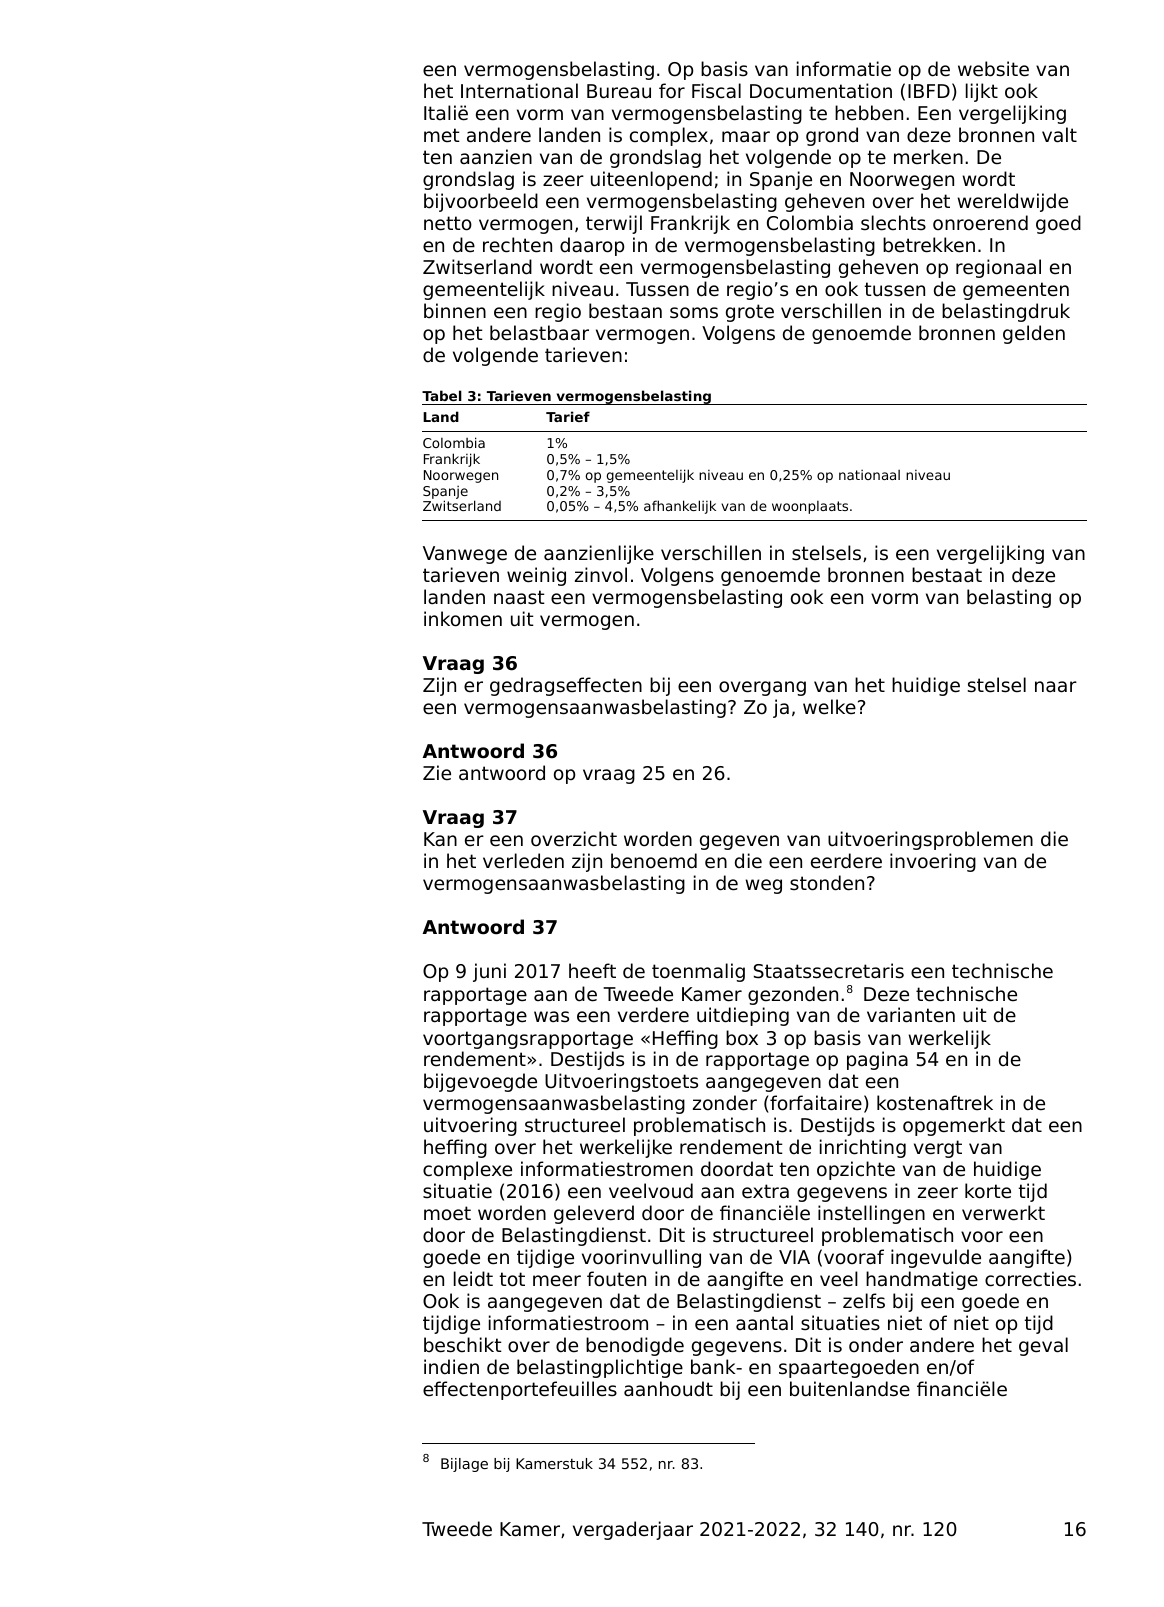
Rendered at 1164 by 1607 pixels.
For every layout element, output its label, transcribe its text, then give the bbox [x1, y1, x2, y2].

table_cell 0,05% – 4,5% afhankelijk van de woonplaats. [540, 499, 1087, 519]
table_cell Zwitserland [422, 499, 540, 519]
table_cell Spanje [422, 484, 540, 499]
text Zijn er gedragseffecten bij een overgang van het huidige stelsel naar een vermogensaanwasbelasting? Zo ja, welke? [422, 675, 1087, 719]
text Vanwege de aanzienlijke verschillen in stelsels, is een vergelijking van tarieven weinig zinvol. Volgens genoemde bronnen bestaat in deze landen naast een vermogensbelasting ook een vorm van belasting op inkomen uit vermogen. [422, 543, 1087, 631]
table_cell Land [422, 405, 540, 431]
table_cell Tarief [540, 405, 1087, 431]
table_header Tabel 3: Tarieven vermogensbelasting [422, 389, 1087, 404]
subtitle Vraag 37 [422, 807, 1087, 829]
table_cell 0,5% – 1,5% [540, 452, 1087, 468]
subtitle Vraag 36 [422, 653, 1087, 675]
table_cell 0,2% – 3,5% [540, 484, 1087, 499]
text een vermogensbelasting. Op basis van informatie op de website van het International Bureau for Fiscal Documentation (IBFD) lijkt ook Italië een vorm van vermogensbelasting te hebben. Een vergelijking met andere landen is complex, maar op grond van deze bronnen valt ten aanzien van de grondslag het volgende op te merken. De grondslag is zeer uiteenlopend; in Spanje en Noorwegen wordt bijvoorbeeld een vermogensbelasting geheven over het wereldwijde netto vermogen, terwijl Frankrijk en Colombia slechts onroerend goed en de rechten daarop in de vermogensbelasting betrekken. In Zwitserland wordt een vermogensbelasting geheven op regionaal en gemeentelijk niveau. Tussen de regio’s en ook tussen de gemeenten binnen een regio bestaan soms grote verschillen in de belastingdruk op het belastbaar vermogen. Volgens de genoemde bronnen gelden de volgende tarieven: [422, 59, 1087, 367]
table_cell Frankrijk [422, 452, 540, 468]
subtitle Antwoord 37 [422, 917, 1087, 939]
text Zie antwoord op vraag 25 en 26. [422, 763, 1087, 785]
table_cell 1% [540, 432, 1087, 452]
text Op 9 juni 2017 heeft de toenmalig Staatssecretaris een technische rapportage aan de Tweede Kamer gezonden. Deze technische rapportage was een verdere uitdieping van de varianten uit de voortgangsrapportage «Heffing box 3 op basis van werkelijk rendement». Destijds is in de rapportage op pagina 54 en in de bijgevoegde Uitvoeringstoets aangegeven dat een vermogensaanwasbelasting zonder (forfaitaire) kostenaftrek in de uitvoering structureel problematisch is. Destijds is opgemerkt dat een heffing over het werkelijke rendement de inrichting vergt van complexe informatiestromen doordat ten opzichte van de huidige situatie (2016) een veelvoud aan extra gegevens in zeer korte tijd moet worden geleverd door de financiële instellingen en verwerkt door de Belastingdienst. Dit is structureel problematisch voor een goede en tijdige voorinvulling van de VIA (vooraf ingevulde aangifte) en leidt tot meer fouten in de aangifte en veel handmatige correcties. Ook is aangegeven dat de Belastingdienst – zelfs bij een goede en tijdige informatiestroom – in een aantal situaties niet of niet op tijd beschikt over de benodigde gegevens. Dit is onder andere het geval indien de belastingplichtige bank- en spaartegoeden en/of effectenportefeuilles aanhoudt bij een buitenlandse financiële [422, 961, 1087, 1401]
subtitle Antwoord 36 [422, 741, 1087, 763]
table_cell 0,7% op gemeentelijk niveau en 0,25% op nationaal niveau [540, 468, 1087, 483]
text Kan er een overzicht worden gegeven van uitvoeringsproblemen die in het verleden zijn benoemd en die een eerdere invoering van de vermogensaanwasbelasting in de weg stonden? [422, 829, 1087, 895]
table_cell Noorwegen [422, 468, 540, 483]
table_cell Colombia [422, 432, 540, 452]
text Bijlage bij Kamerstuk 34 552, nr. 83. [422, 1452, 1087, 1474]
